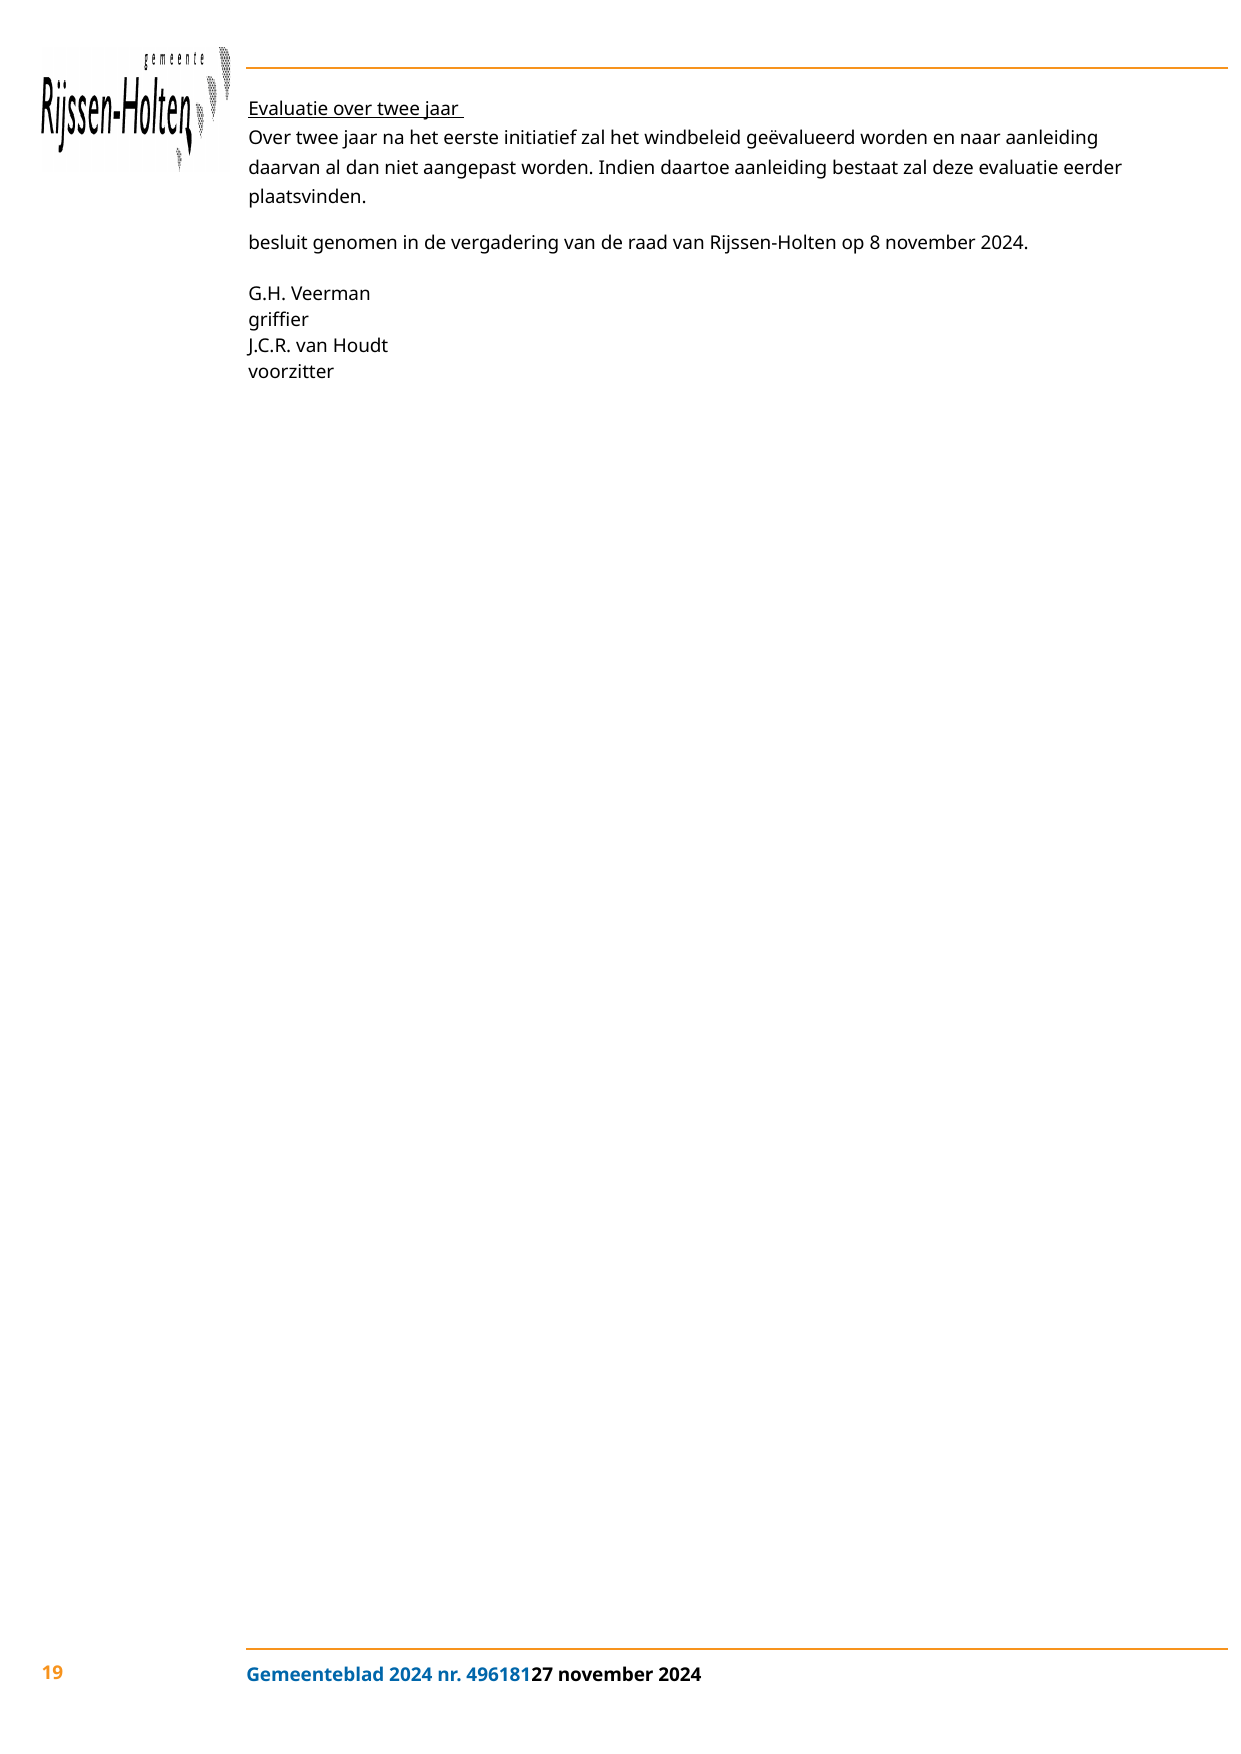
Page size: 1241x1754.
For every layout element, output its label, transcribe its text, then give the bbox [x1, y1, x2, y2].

text J.C.R. van Houdt [248, 332, 1152, 358]
picture [41, 47, 231, 172]
text besluit genomen in de vergadering van de raad van Rijssen-Holten op 8 november 2024. [248, 229, 1152, 255]
text G.H. Veerman [248, 281, 1152, 306]
text griffier [248, 306, 1152, 332]
text voorzitter [248, 358, 1152, 383]
text Evaluatie over twee jaar [248, 95, 1152, 121]
text Over twee jaar na het eerste initiatief zal het windbeleid geëvalueerd worden en naar aanleiding daarvan al dan niet aangepast worden. Indien daartoe aanleiding bestaat zal deze evaluatie eerder plaatsvinden. [248, 124, 1152, 209]
